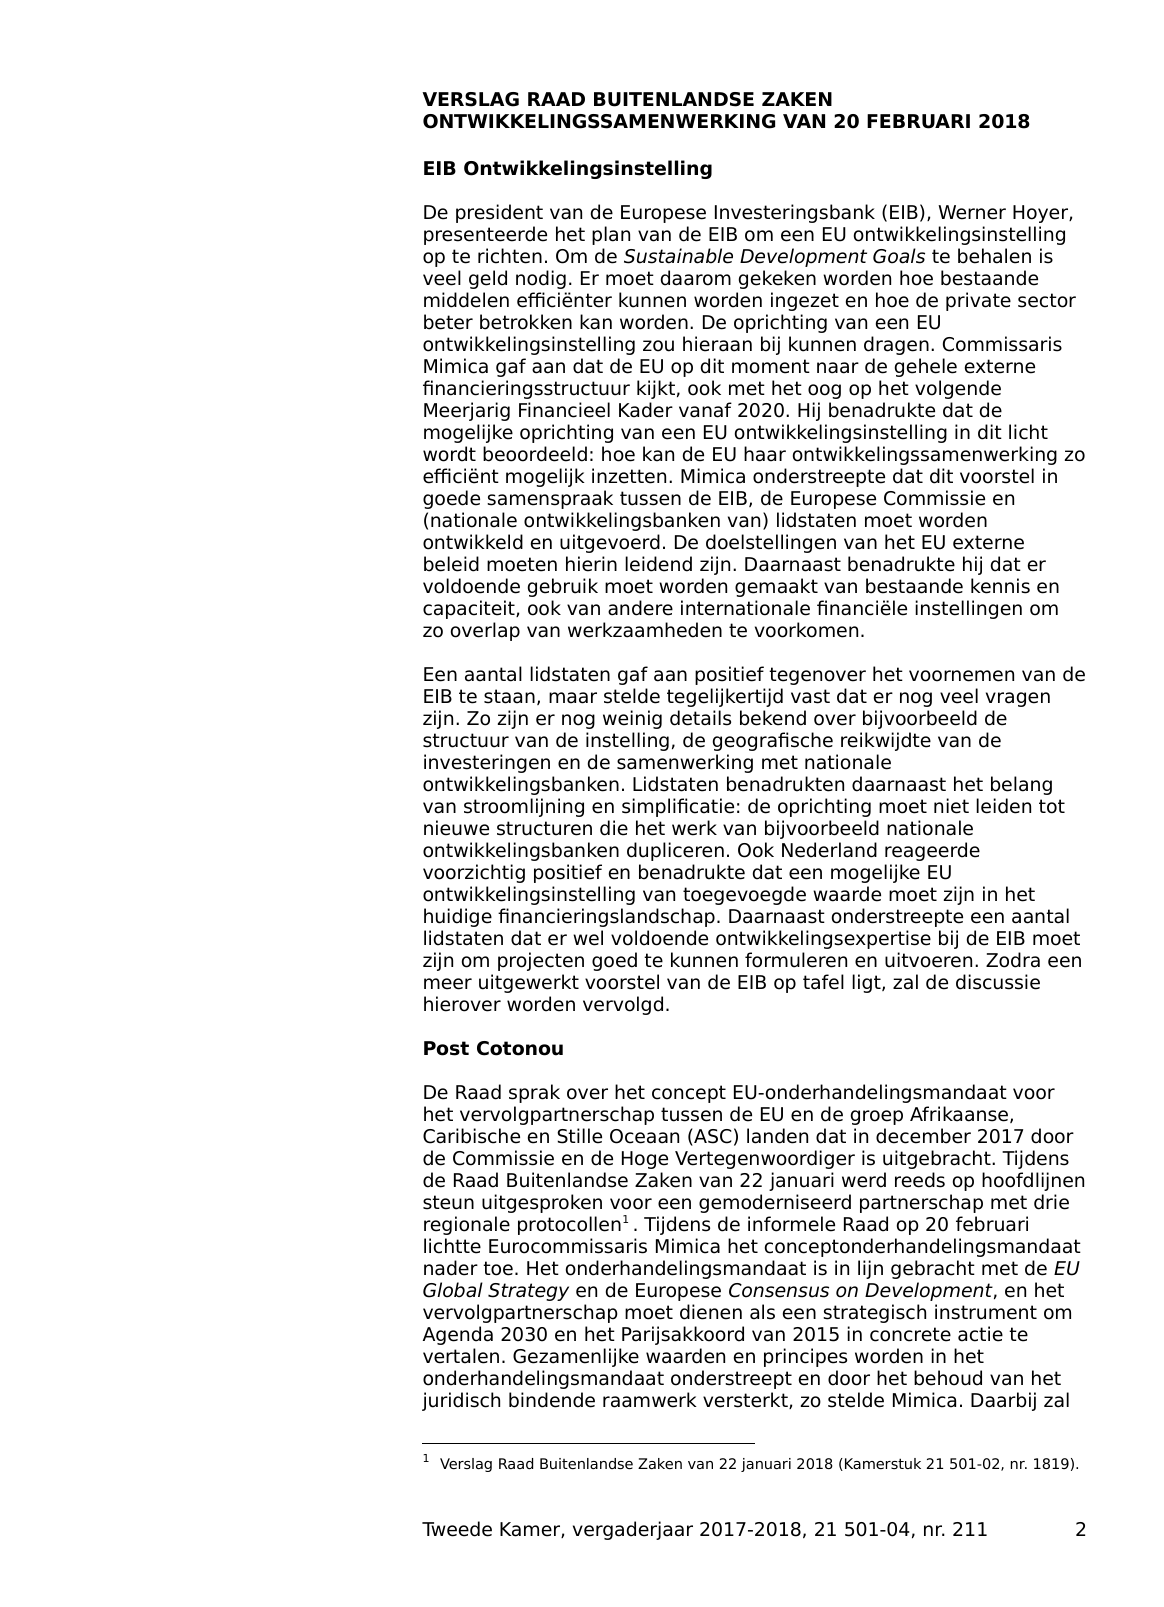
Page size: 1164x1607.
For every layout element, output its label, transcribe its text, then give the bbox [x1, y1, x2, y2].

subtitle EIB Ontwikkelingsinstelling [422, 158, 1087, 180]
text De president van de Europese Investeringsbank (EIB), Werner Hoyer, presenteerde het plan van de EIB om een EU ontwikkelingsinstelling op te richten. Om de Sustainable Development Goals te behalen is veel geld nodig. Er moet daarom gekeken worden hoe bestaande middelen efficiënter kunnen worden ingezet en hoe de private sector beter betrokken kan worden. De oprichting van een EU ontwikkelingsinstelling zou hieraan bij kunnen dragen. Commissaris Mimica gaf aan dat de EU op dit moment naar de gehele externe financieringsstructuur kijkt, ook met het oog op het volgende Meerjarig Financieel Kader vanaf 2020. Hij benadrukte dat de mogelijke oprichting van een EU ontwikkelingsinstelling in dit licht wordt beoordeeld: hoe kan de EU haar ontwikkelingssamenwerking zo efficiënt mogelijk inzetten. Mimica onderstreepte dat dit voorstel in goede samenspraak tussen de EIB, de Europese Commissie en (nationale ontwikkelingsbanken van) lidstaten moet worden ontwikkeld en uitgevoerd. De doelstellingen van het EU externe beleid moeten hierin leidend zijn. Daarnaast benadrukte hij dat er voldoende gebruik moet worden gemaakt van bestaande kennis en capaciteit, ook van andere internationale financiële instellingen om zo overlap van werkzaamheden te voorkomen. [422, 202, 1087, 642]
subtitle Post Cotonou [422, 1038, 1087, 1060]
text Een aantal lidstaten gaf aan positief tegenover het voornemen van de EIB te staan, maar stelde tegelijkertijd vast dat er nog veel vragen zijn. Zo zijn er nog weinig details bekend over bijvoorbeeld de structuur van de instelling, de geografische reikwijdte van de investeringen en de samenwerking met nationale ontwikkelingsbanken. Lidstaten benadrukten daarnaast het belang van stroomlijning en simplificatie: de oprichting moet niet leiden tot nieuwe structuren die het werk van bijvoorbeeld nationale ontwikkelingsbanken dupliceren. Ook Nederland reageerde voorzichtig positief en benadrukte dat een mogelijke EU ontwikkelingsinstelling van toegevoegde waarde moet zijn in het huidige financieringslandschap. Daarnaast onderstreepte een aantal lidstaten dat er wel voldoende ontwikkelingsexpertise bij de EIB moet zijn om projecten goed te kunnen formuleren en uitvoeren. Zodra een meer uitgewerkt voorstel van de EIB op tafel ligt, zal de discussie hierover worden vervolgd. [422, 664, 1087, 1016]
text De Raad sprak over het concept EU-onderhandelingsmandaat voor het vervolgpartnerschap tussen de EU en de groep Afrikaanse, Caribische en Stille Oceaan (ASC) landen dat in december 2017 door de Commissie en de Hoge Vertegenwoordiger is uitgebracht. Tijdens de Raad Buitenlandse Zaken van 22 januari werd reeds op hoofdlijnen steun uitgesproken voor een gemoderniseerd partnerschap met drie regionale protocollen. Tijdens de informele Raad op 20 februari lichtte Eurocommissaris Mimica het conceptonderhandelingsmandaat nader toe. Het onderhandelingsmandaat is in lijn gebracht met de EU Global Strategy en de Europese Consensus on Development, en het vervolgpartnerschap moet dienen als een strategisch instrument om Agenda 2030 en het Parijsakkoord van 2015 in concrete actie te vertalen. Gezamenlijke waarden en principes worden in het onderhandelingsmandaat onderstreept en door het behoud van het juridisch bindende raamwerk versterkt, zo stelde Mimica. Daarbij zal [422, 1082, 1087, 1412]
text Verslag Raad Buitenlandse Zaken van 22 januari 2018 (Kamerstuk 21 501-02, nr. 1819). [422, 1452, 1087, 1474]
subtitle VERSLAG RAAD BUITENLANDSE ZAKEN ONTWIKKELINGSSAMENWERKING VAN 20 FEBRUARI 2018 [422, 89, 1087, 133]
